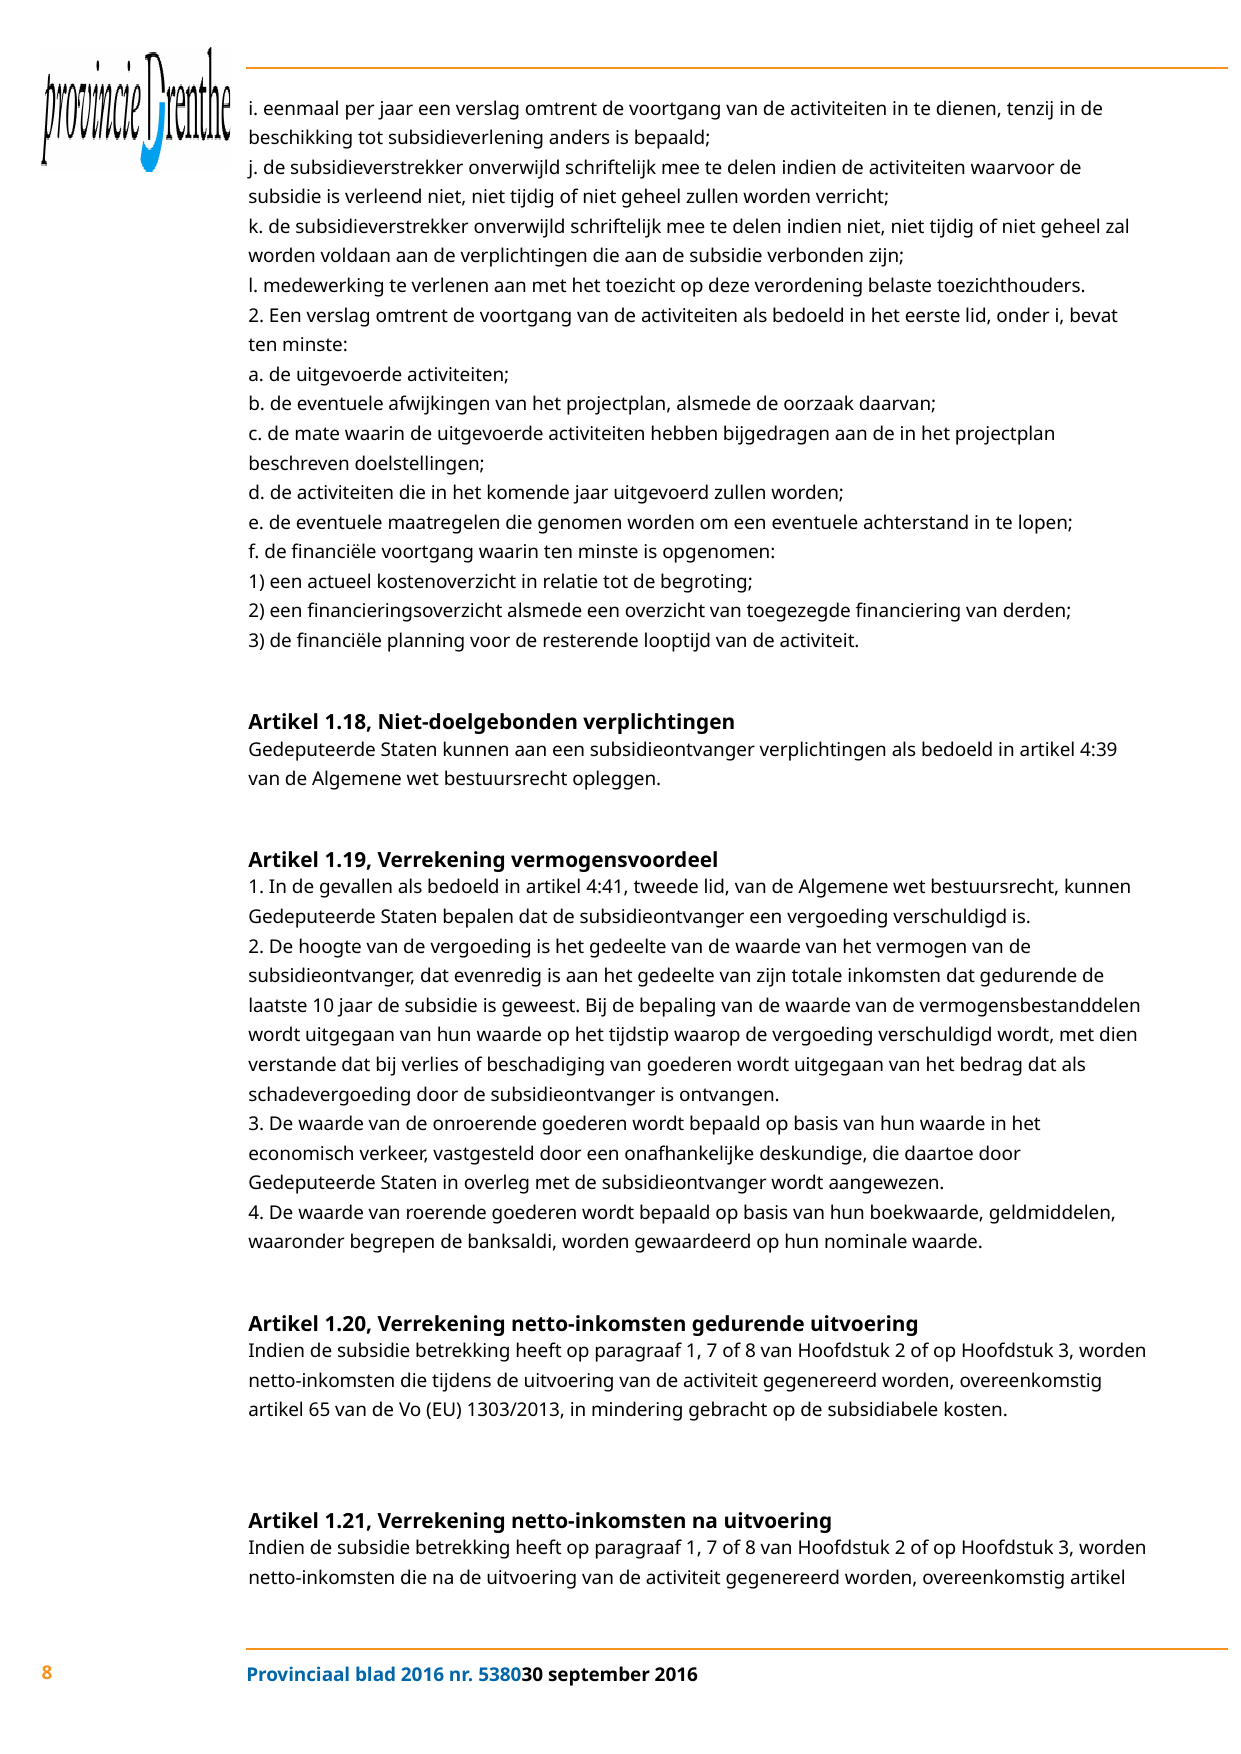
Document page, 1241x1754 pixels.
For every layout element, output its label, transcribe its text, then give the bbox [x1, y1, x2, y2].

text Artikel 1.19, Verrekening vermogensvoordeel [248, 845, 1152, 874]
text i. eenmaal per jaar een verslag omtrent de voortgang van de activiteiten in te dienen, tenzij in de beschikking tot subsidieverlening anders is bepaald; [248, 95, 1152, 150]
text Gedeputeerde Staten kunnen aan een subsidieontvanger verplichtingen als bedoeld in artikel 4:39 van de Algemene wet bestuursrecht opleggen. [248, 736, 1152, 791]
text Indien de subsidie betrekking heeft op paragraaf 1, 7 of 8 van Hoofdstuk 2 of op Hoofdstuk 3, worden netto-inkomsten die tijdens de uitvoering van de activiteit gegenereerd worden, overeenkomstig artikel 65 van de Vo (EU) 1303/2013, in mindering gebracht op de subsidiabele kosten. [248, 1337, 1152, 1422]
text Indien de subsidie betrekking heeft op paragraaf 1, 7 of 8 van Hoofdstuk 2 of op Hoofdstuk 3, worden netto-inkomsten die na de uitvoering van de activiteit gegenereerd worden, overeenkomstig artikel [248, 1534, 1152, 1590]
text k. de subsidieverstrekker onverwijld schriftelijk mee te delen indien niet, niet tijdig of niet geheel zal worden voldaan aan de verplichtingen die aan de subsidie verbonden zijn; [248, 213, 1152, 268]
text b. de eventuele afwijkingen van het projectplan, alsmede de oorzaak daarvan; [248, 391, 1152, 416]
text c. de mate waarin de uitgevoerde activiteiten hebben bijgedragen aan de in het projectplan beschreven doelstellingen; [248, 420, 1152, 476]
text Artikel 1.18, Niet-doelgebonden verplichtingen [248, 707, 1152, 736]
picture [41, 47, 231, 172]
text d. de activiteiten die in het komende jaar uitgevoerd zullen worden; [248, 479, 1152, 505]
text 2) een financieringsoverzicht alsmede een overzicht van toegezegde financiering van derden; [248, 598, 1152, 623]
text j. de subsidieverstrekker onverwijld schriftelijk mee te delen indien de activiteiten waarvoor de subsidie is verleend niet, niet tijdig of niet geheel zullen worden verricht; [248, 154, 1152, 209]
text a. de uitgevoerde activiteiten; [248, 361, 1152, 387]
text 2. Een verslag omtrent de voortgang van de activiteiten als bedoeld in het eerste lid, onder i, bevat ten minste: [248, 302, 1152, 357]
text 1. In de gevallen als bedoeld in artikel 4:41, tweede lid, van de Algemene wet bestuursrecht, kunnen Gedeputeerde Staten bepalen dat de subsidieontvanger een vergoeding verschuldigd is. [248, 874, 1152, 929]
text f. de financiële voortgang waarin ten minste is opgenomen: [248, 538, 1152, 564]
text 1) een actueel kostenoverzicht in relatie tot de begroting; [248, 568, 1152, 594]
text 4. De waarde van roerende goederen wordt bepaald op basis van hun boekwaarde, geldmiddelen, waaronder begrepen de banksaldi, worden gewaardeerd op hun nominale waarde. [248, 1199, 1152, 1254]
text 3) de financiële planning voor de resterende looptijd van de activiteit. [248, 627, 1152, 653]
text Artikel 1.20, Verrekening netto-inkomsten gedurende uitvoering [248, 1309, 1152, 1337]
text Artikel 1.21, Verrekening netto-inkomsten na uitvoering [248, 1506, 1152, 1534]
text l. medewerking te verlenen aan met het toezicht op deze verordening belaste toezichthouders. [248, 272, 1152, 298]
text 3. De waarde van de onroerende goederen wordt bepaald op basis van hun waarde in het economisch verkeer, vastgesteld door een onafhankelijke deskundige, die daartoe door Gedeputeerde Staten in overleg met de subsidieontvanger wordt aangewezen. [248, 1110, 1152, 1195]
text 2. De hoogte van de vergoeding is het gedeelte van de waarde van het vermogen van de subsidieontvanger, dat evenredig is aan het gedeelte van zijn totale inkomsten dat gedurende de laatste 10 jaar de subsidie is geweest. Bij de bepaling van de waarde van de vermogensbestanddelen wordt uitgegaan van hun waarde op het tijdstip waarop de vergoeding verschuldigd wordt, met dien verstande dat bij verlies of beschadiging van goederen wordt uitgegaan van het bedrag dat als schadevergoeding door de subsidieontvanger is ontvangen. [248, 933, 1152, 1107]
text e. de eventuele maatregelen die genomen worden om een eventuele achterstand in te lopen; [248, 509, 1152, 535]
